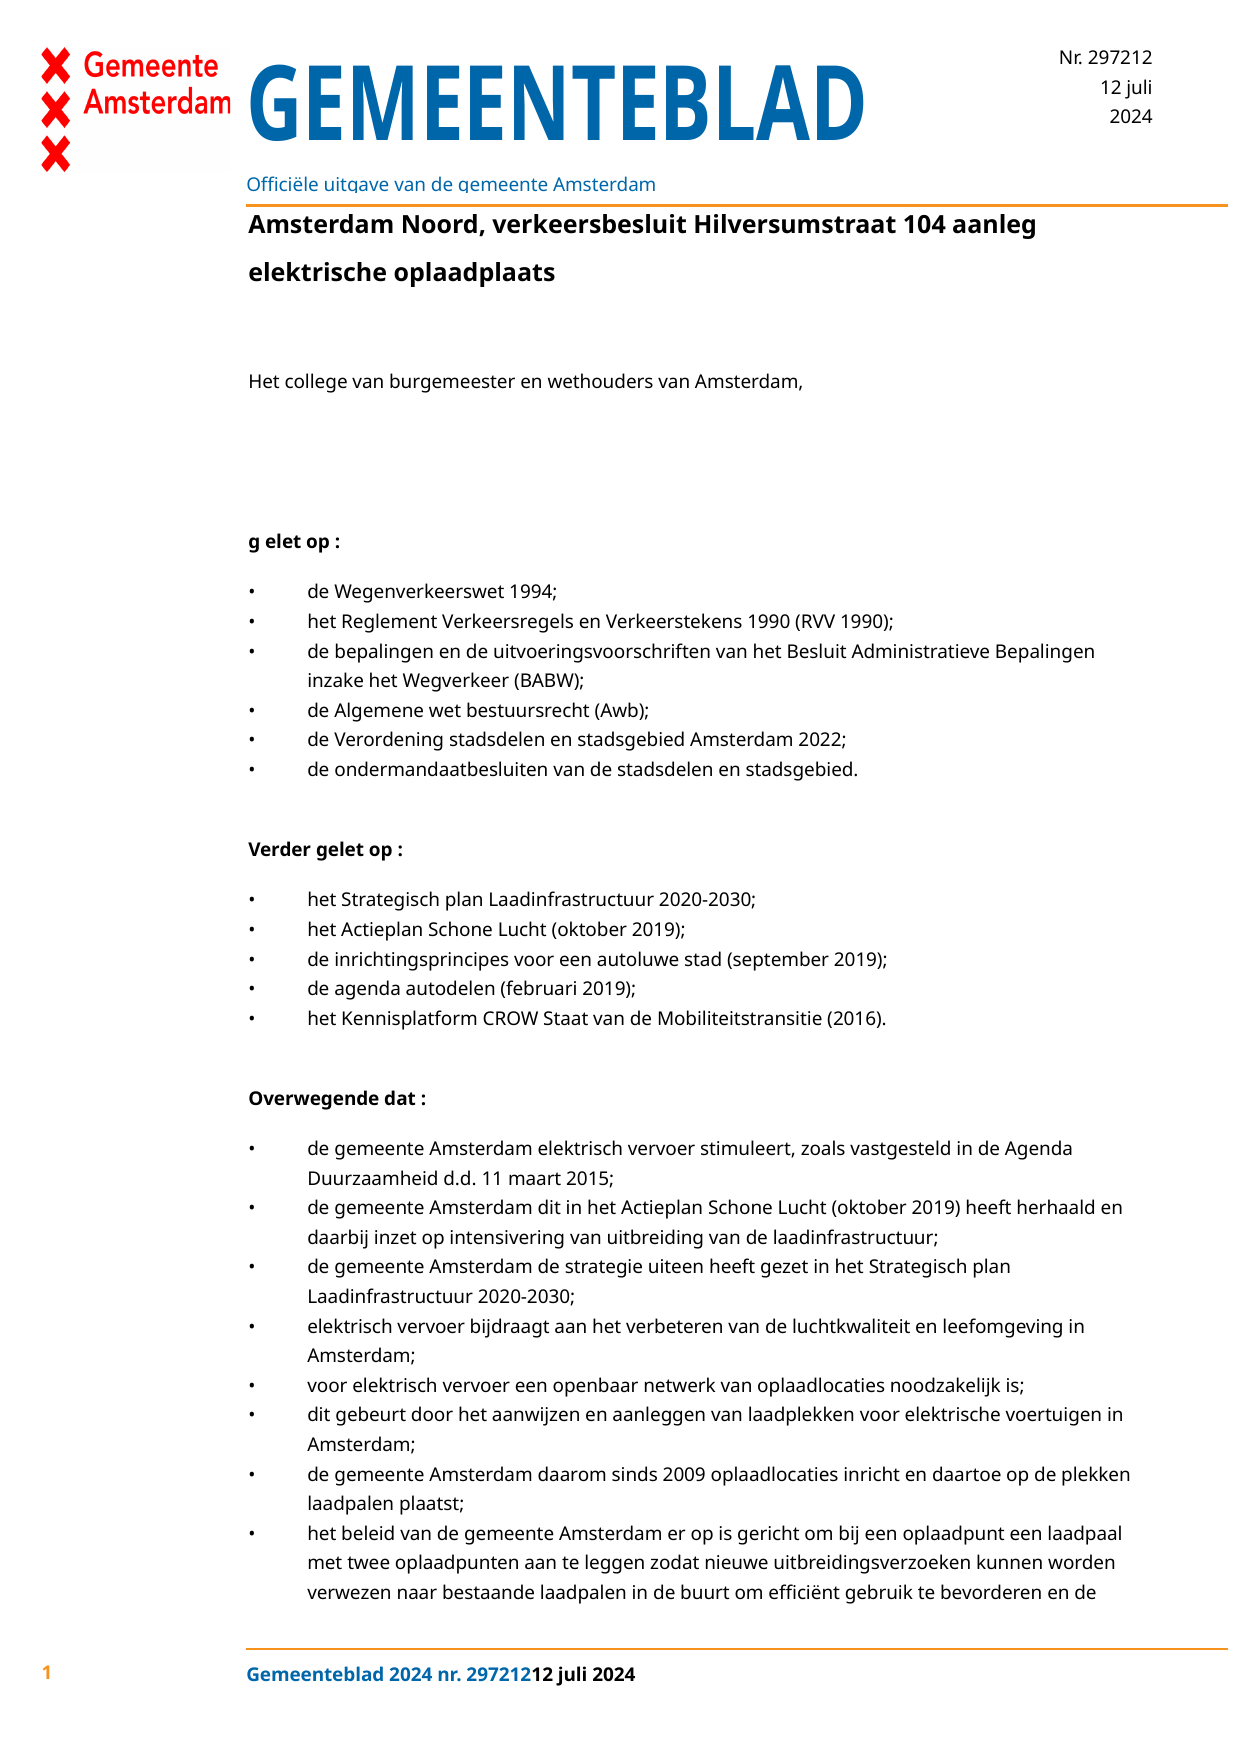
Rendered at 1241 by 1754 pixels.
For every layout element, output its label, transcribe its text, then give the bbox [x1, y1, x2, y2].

text g elet op : [248, 528, 1152, 554]
list elektrisch vervoer bijdraagt aan het verbeteren van de luchtkwaliteit en leefomgeving in Amsterdam; [248, 1313, 1152, 1368]
list de agenda autodelen (februari 2019); [248, 975, 1152, 1001]
list de bepalingen en de uitvoeringsvoorschriften van het Besluit Administratieve Bepalingen inzake het Wegverkeer (BABW); [248, 638, 1152, 693]
list de Verordening stadsdelen en stadsgebied Amsterdam 2022; [248, 727, 1152, 752]
list de ondermandaatbesluiten van de stadsdelen en stadsgebied. [248, 756, 1152, 782]
list voor elektrisch vervoer een openbaar netwerk van oplaadlocaties noodzakelijk is; [248, 1372, 1152, 1398]
list het Kennisplatform CROW Staat van de Mobiliteitstransitie (2016). [248, 1005, 1152, 1031]
list de gemeente Amsterdam dit in het Actieplan Schone Lucht (oktober 2019) heeft herhaald en daarbij inzet op intensivering van uitbreiding van de laadinfrastructuur; [248, 1194, 1152, 1250]
list het Reglement Verkeersregels en Verkeerstekens 1990 (RVV 1990); [248, 608, 1152, 634]
list de Algemene wet bestuursrecht (Awb); [248, 697, 1152, 723]
list de inrichtingsprincipes voor een autoluwe stad (september 2019); [248, 946, 1152, 971]
list het Strategisch plan Laadinfrastructuur 2020-2030; [248, 887, 1152, 912]
list het beleid van de gemeente Amsterdam er op is gericht om bij een oplaadpunt een laadpaal met twee oplaadpunten aan te leggen zodat nieuwe uitbreidingsverzoeken kunnen worden verwezen naar bestaande laadpalen in de buurt om efficiënt gebruik te bevorderen en de [248, 1520, 1152, 1605]
text Verder gelet op : [248, 836, 1152, 862]
list dit gebeurt door het aanwijzen en aanleggen van laadplekken voor elektrische voertuigen in Amsterdam; [248, 1402, 1152, 1457]
text Overwegende dat : [248, 1085, 1152, 1111]
list de gemeente Amsterdam de strategie uiteen heeft gezet in het Strategisch plan Laadinfrastructuur 2020-2030; [248, 1254, 1152, 1309]
list de gemeente Amsterdam elektrisch vervoer stimuleert, zoals vastgesteld in de Agenda Duurzaamheid d.d. 11 maart 2015; [248, 1135, 1152, 1191]
text Het college van burgemeester en wethouders van Amsterdam, [248, 368, 1152, 394]
list het Actieplan Schone Lucht (oktober 2019); [248, 916, 1152, 942]
text Amsterdam Noord, verkeersbesluit Hilversumstraat 104 aanleg elektrische oplaadplaats [248, 207, 1152, 288]
list de gemeente Amsterdam daarom sinds 2009 oplaadlocaties inricht en daartoe op de plekken laadpalen plaatst; [248, 1461, 1152, 1516]
picture [41, 47, 231, 172]
list de Wegenverkeerswet 1994; [248, 579, 1152, 604]
